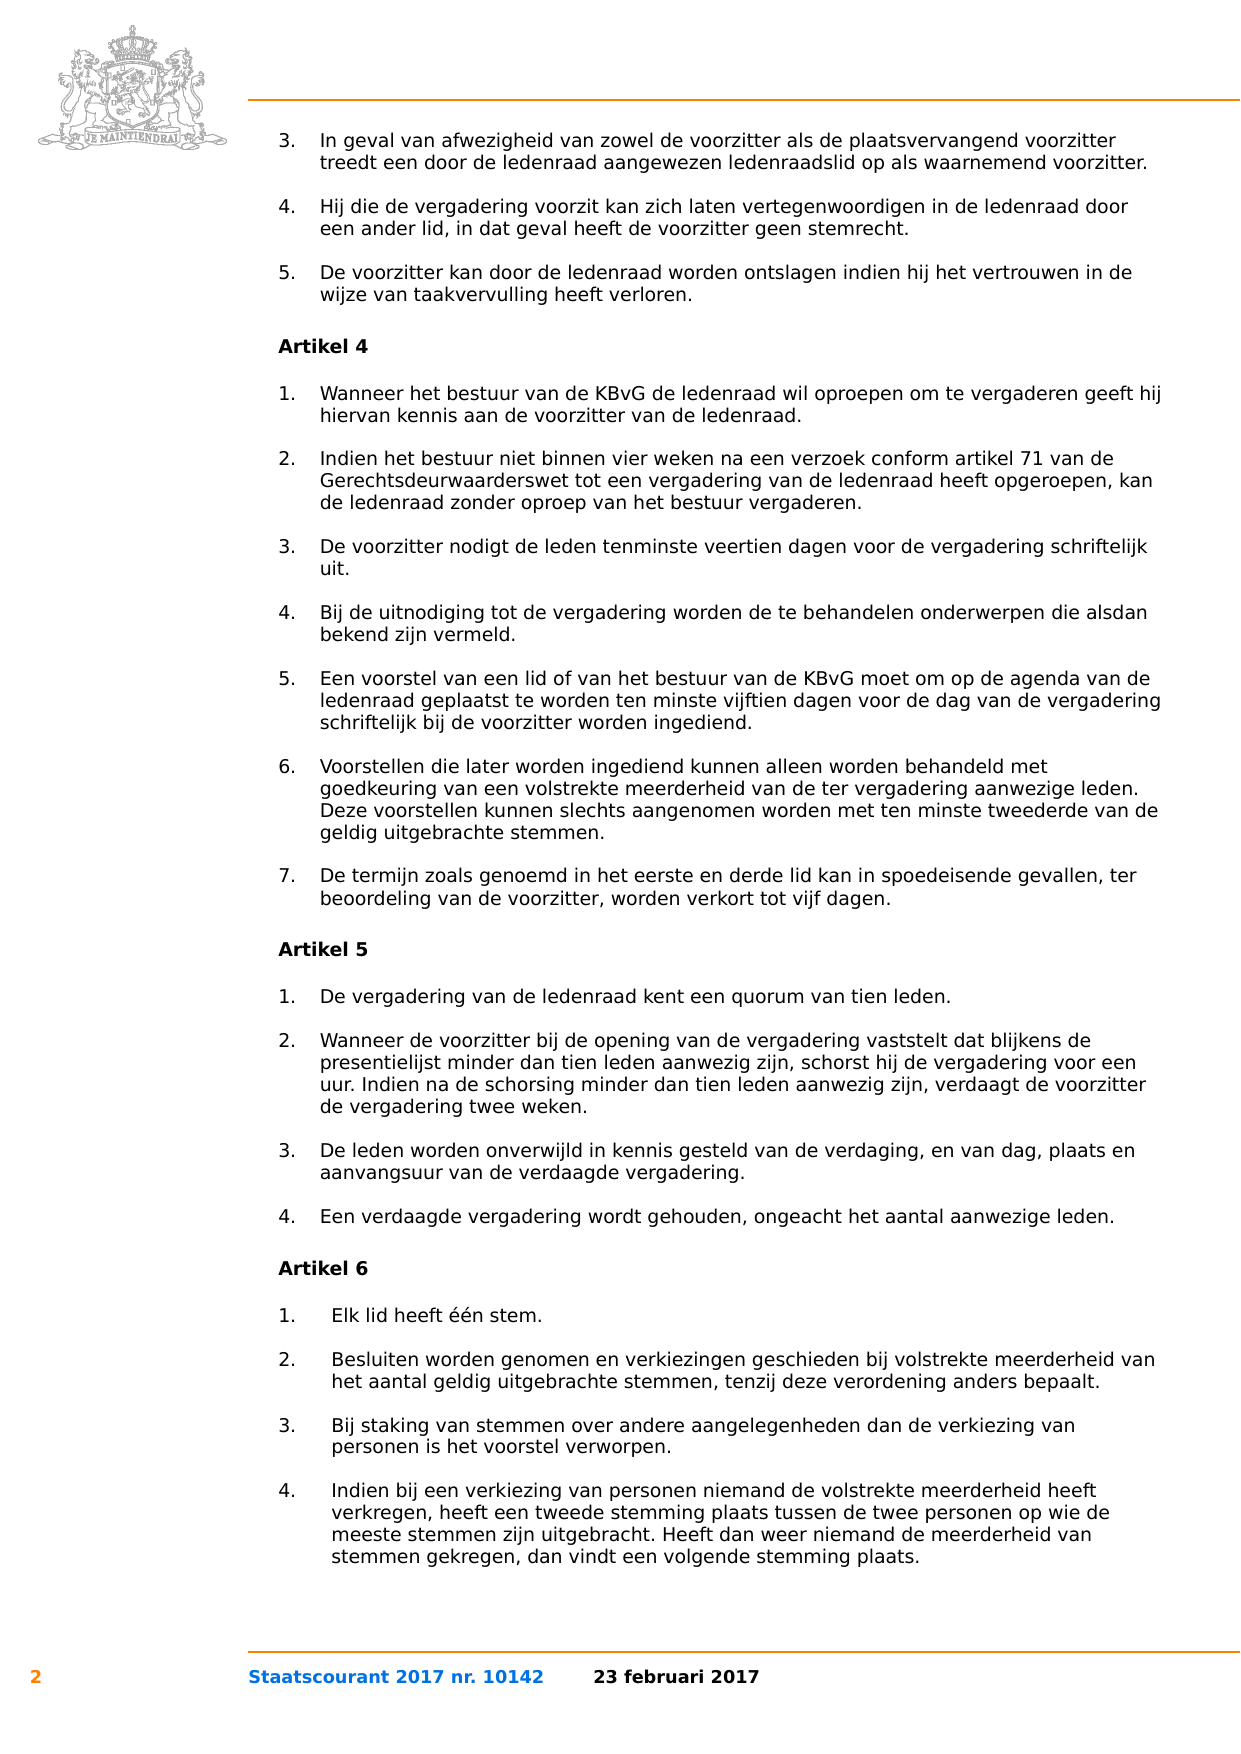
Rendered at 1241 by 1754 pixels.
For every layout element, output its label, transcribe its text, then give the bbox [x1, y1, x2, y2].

picture [38, 25, 227, 150]
text 1. De vergadering van de ledenraad kent een quorum van tien leden. [278, 986, 1163, 1008]
text 5. Een voorstel van een lid of van het bestuur van de KBvG moet om op de agenda van de ledenraad geplaatst te worden ten minste vijftien dagen voor de dag van de vergadering schriftelijk bij de voorzitter worden ingediend. [278, 668, 1163, 734]
text 6. Voorstellen die later worden ingediend kunnen alleen worden behandeld met goedkeuring van een volstrekte meerderheid van de ter vergadering aanwezige leden. Deze voorstellen kunnen slechts aangenomen worden met ten minste tweederde van de geldig uitgebrachte stemmen. [278, 756, 1163, 843]
subtitle Artikel 5 [278, 939, 1163, 961]
text 3. In geval van afwezigheid van zowel de voorzitter als de plaatsvervangend voorzitter treedt een door de ledenraad aangewezen ledenraadslid op als waarnemend voorzitter. [278, 130, 1163, 174]
subtitle Artikel 6 [278, 1258, 1163, 1280]
text 5. De voorzitter kan door de ledenraad worden ontslagen indien hij het vertrouwen in de wijze van taakvervulling heeft verloren. [278, 262, 1163, 306]
text 2. Besluiten worden genomen en verkiezingen geschieden bij volstrekte meerderheid van het aantal geldig uitgebrachte stemmen, tenzij deze verordening anders bepaalt. [278, 1349, 1163, 1393]
text 1. Elk lid heeft één stem. [278, 1305, 1163, 1327]
text 3. Bij staking van stemmen over andere aangelegenheden dan de verkiezing van personen is het voorstel verworpen. [278, 1414, 1163, 1458]
text 4. Een verdaagde vergadering wordt gehouden, ongeacht het aantal aanwezige leden. [278, 1206, 1163, 1228]
text 7. De termijn zoals genoemd in het eerste en derde lid kan in spoedeisende gevallen, ter beoordeling van de voorzitter, worden verkort tot vijf dagen. [278, 865, 1163, 909]
text 4. Hij die de vergadering voorzit kan zich laten vertegenwoordigen in de ledenraad door een ander lid, in dat geval heeft de voorzitter geen stemrecht. [278, 196, 1163, 240]
subtitle Artikel 4 [278, 336, 1163, 357]
text 3. De voorzitter nodigt de leden tenminste veertien dagen voor de vergadering schriftelijk uit. [278, 536, 1163, 580]
text 3. De leden worden onverwijld in kennis gesteld van de verdaging, en van dag, plaats en aanvangsuur van de verdaagde vergadering. [278, 1140, 1163, 1184]
text 4. Bij de uitnodiging tot de vergadering worden de te behandelen onderwerpen die alsdan bekend zijn vermeld. [278, 602, 1163, 646]
text 2. Wanneer de voorzitter bij de opening van de vergadering vaststelt dat blijkens de presentielijst minder dan tien leden aanwezig zijn, schorst hij de vergadering voor een uur. Indien na de schorsing minder dan tien leden aanwezig zijn, verdaagt de voorzitter de vergadering twee weken. [278, 1030, 1163, 1118]
text 1. Wanneer het bestuur van de KBvG de ledenraad wil oproepen om te vergaderen geeft hij hiervan kennis aan de voorzitter van de ledenraad. [278, 382, 1163, 426]
text 2. Indien het bestuur niet binnen vier weken na een verzoek conform artikel 71 van de Gerechtsdeurwaarderswet tot een vergadering van de ledenraad heeft opgeroepen, kan de ledenraad zonder oproep van het bestuur vergaderen. [278, 448, 1163, 514]
text 4. Indien bij een verkiezing van personen niemand de volstrekte meerderheid heeft verkregen, heeft een tweede stemming plaats tussen de twee personen op wie de meeste stemmen zijn uitgebracht. Heeft dan weer niemand de meerderheid van stemmen gekregen, dan vindt een volgende stemming plaats. [278, 1480, 1163, 1568]
